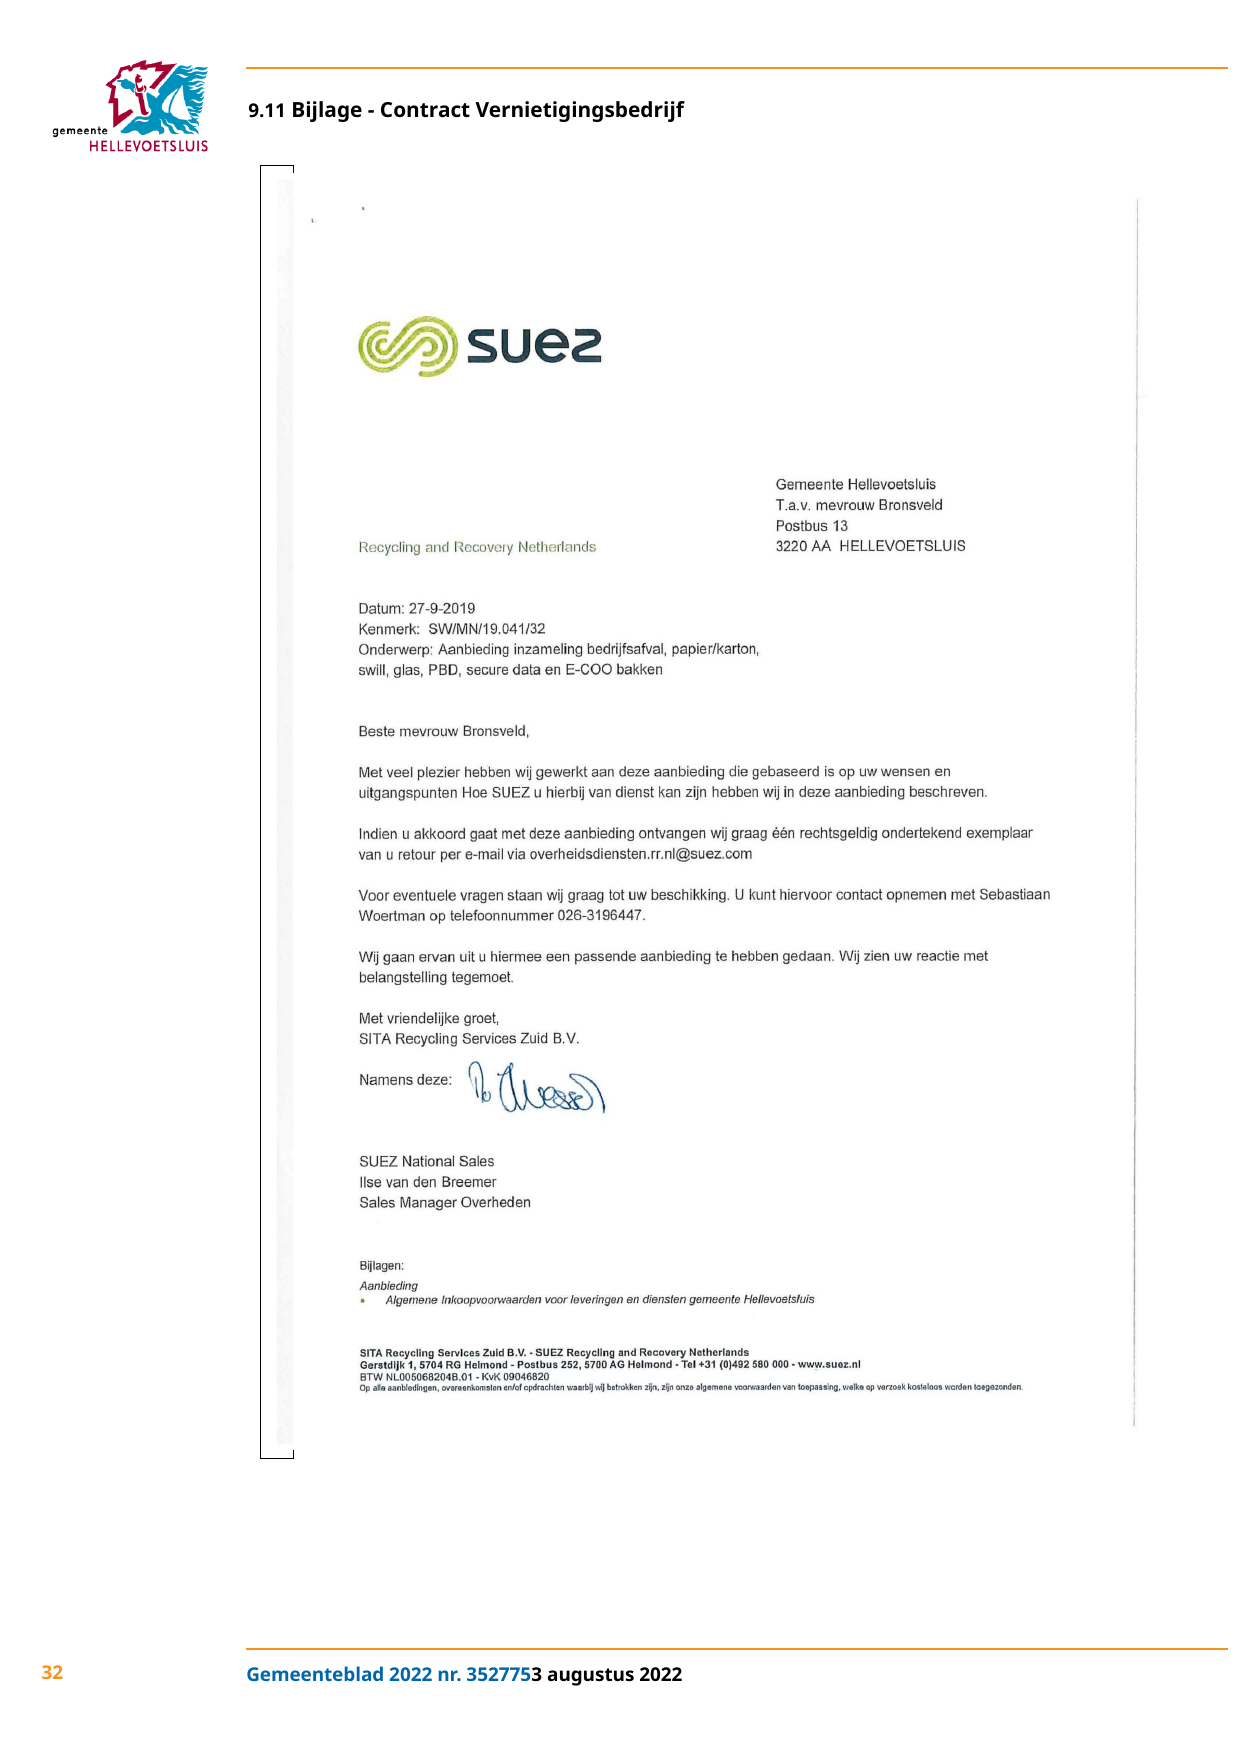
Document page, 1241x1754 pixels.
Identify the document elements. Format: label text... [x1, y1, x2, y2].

picture [268, 173, 1173, 1450]
text 9.11 Bijlage - Contract Vernietigingsbedrijf [248, 95, 1152, 123]
picture [41, 47, 231, 172]
